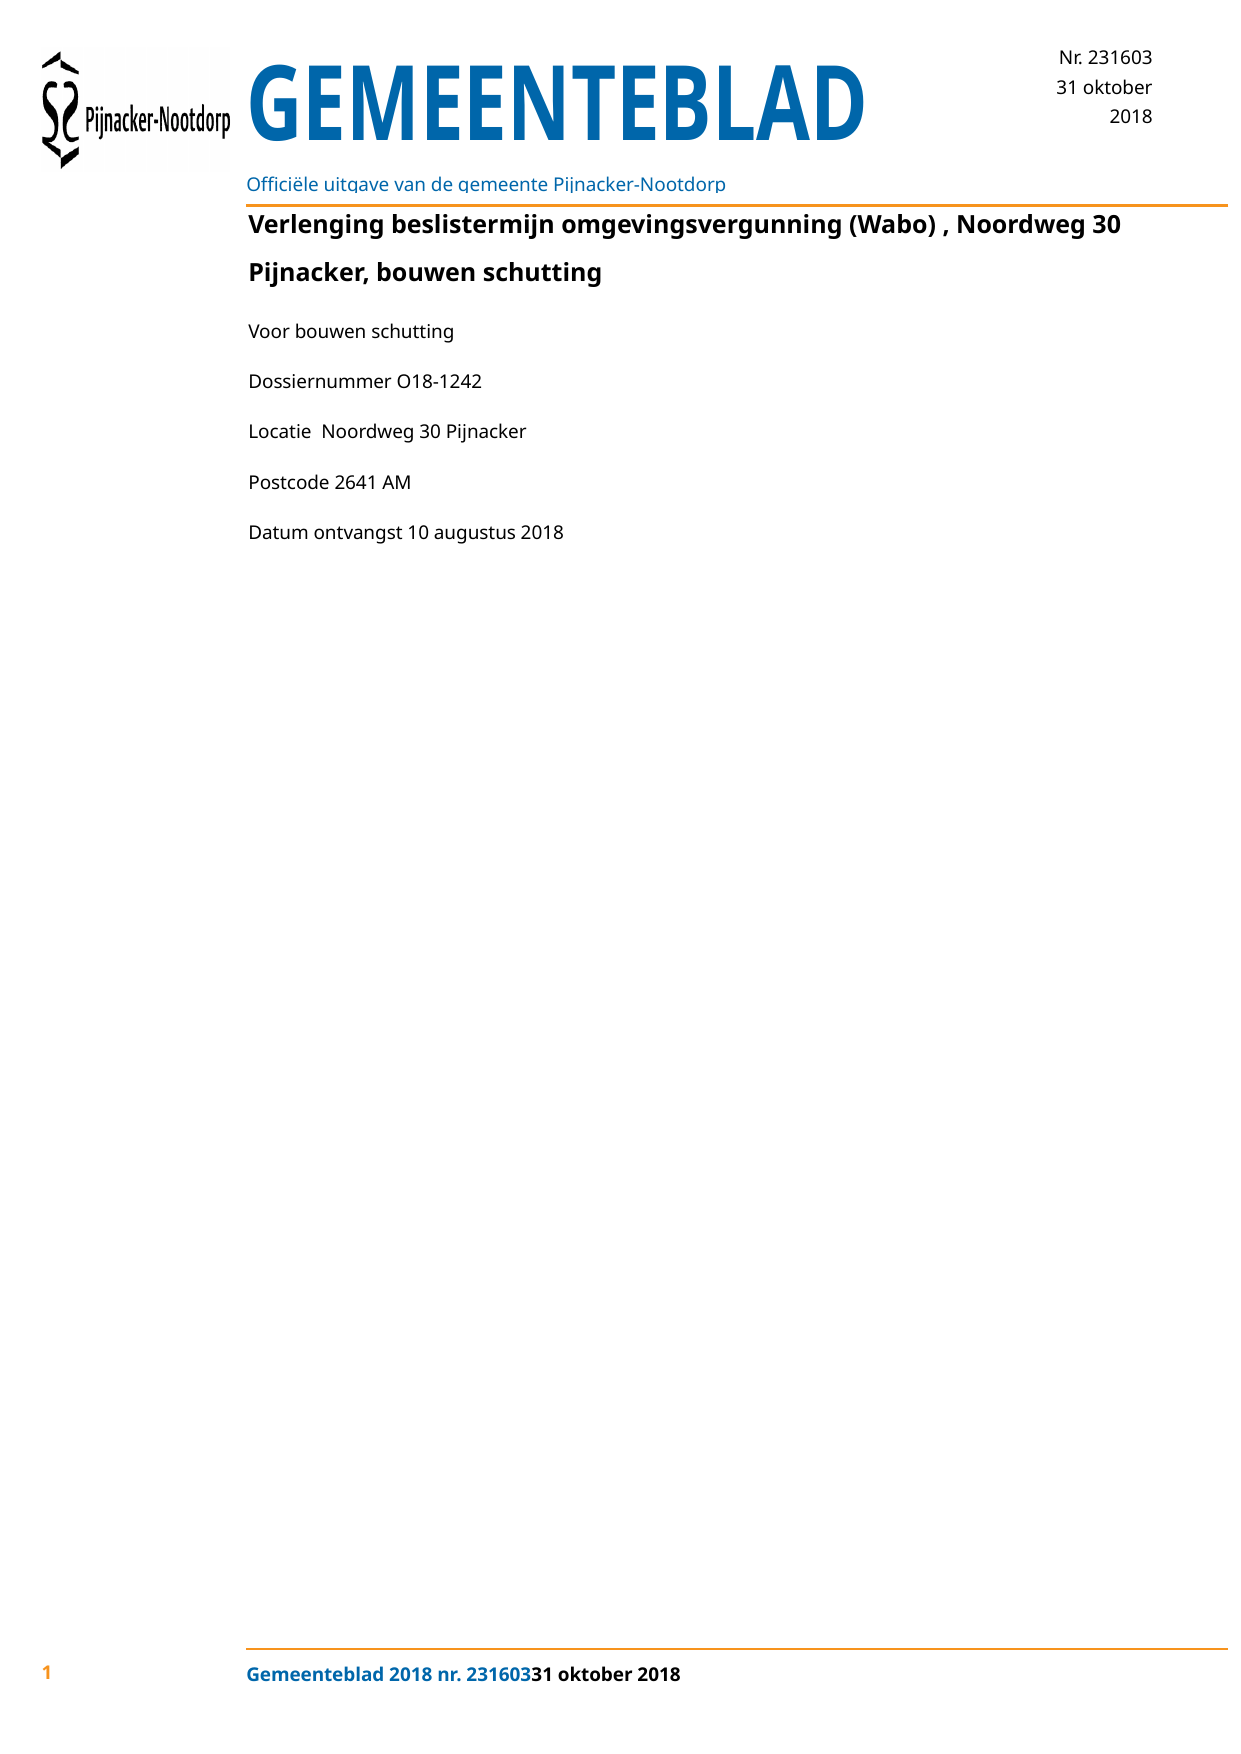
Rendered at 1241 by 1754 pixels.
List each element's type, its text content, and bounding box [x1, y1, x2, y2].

text Locatie Noordweg 30 Pijnacker [248, 419, 1152, 444]
text Dossiernummer O18-1242 [248, 368, 1152, 394]
text Postcode 2641 AM [248, 469, 1152, 495]
text Voor bouwen schutting [248, 318, 1152, 344]
text Verlenging beslistermijn omgevingsvergunning (Wabo) , Noordweg 30 Pijnacker, bouwen schutting [248, 207, 1152, 288]
picture [41, 47, 231, 172]
text Datum ontvangst 10 augustus 2018 [248, 519, 1152, 545]
